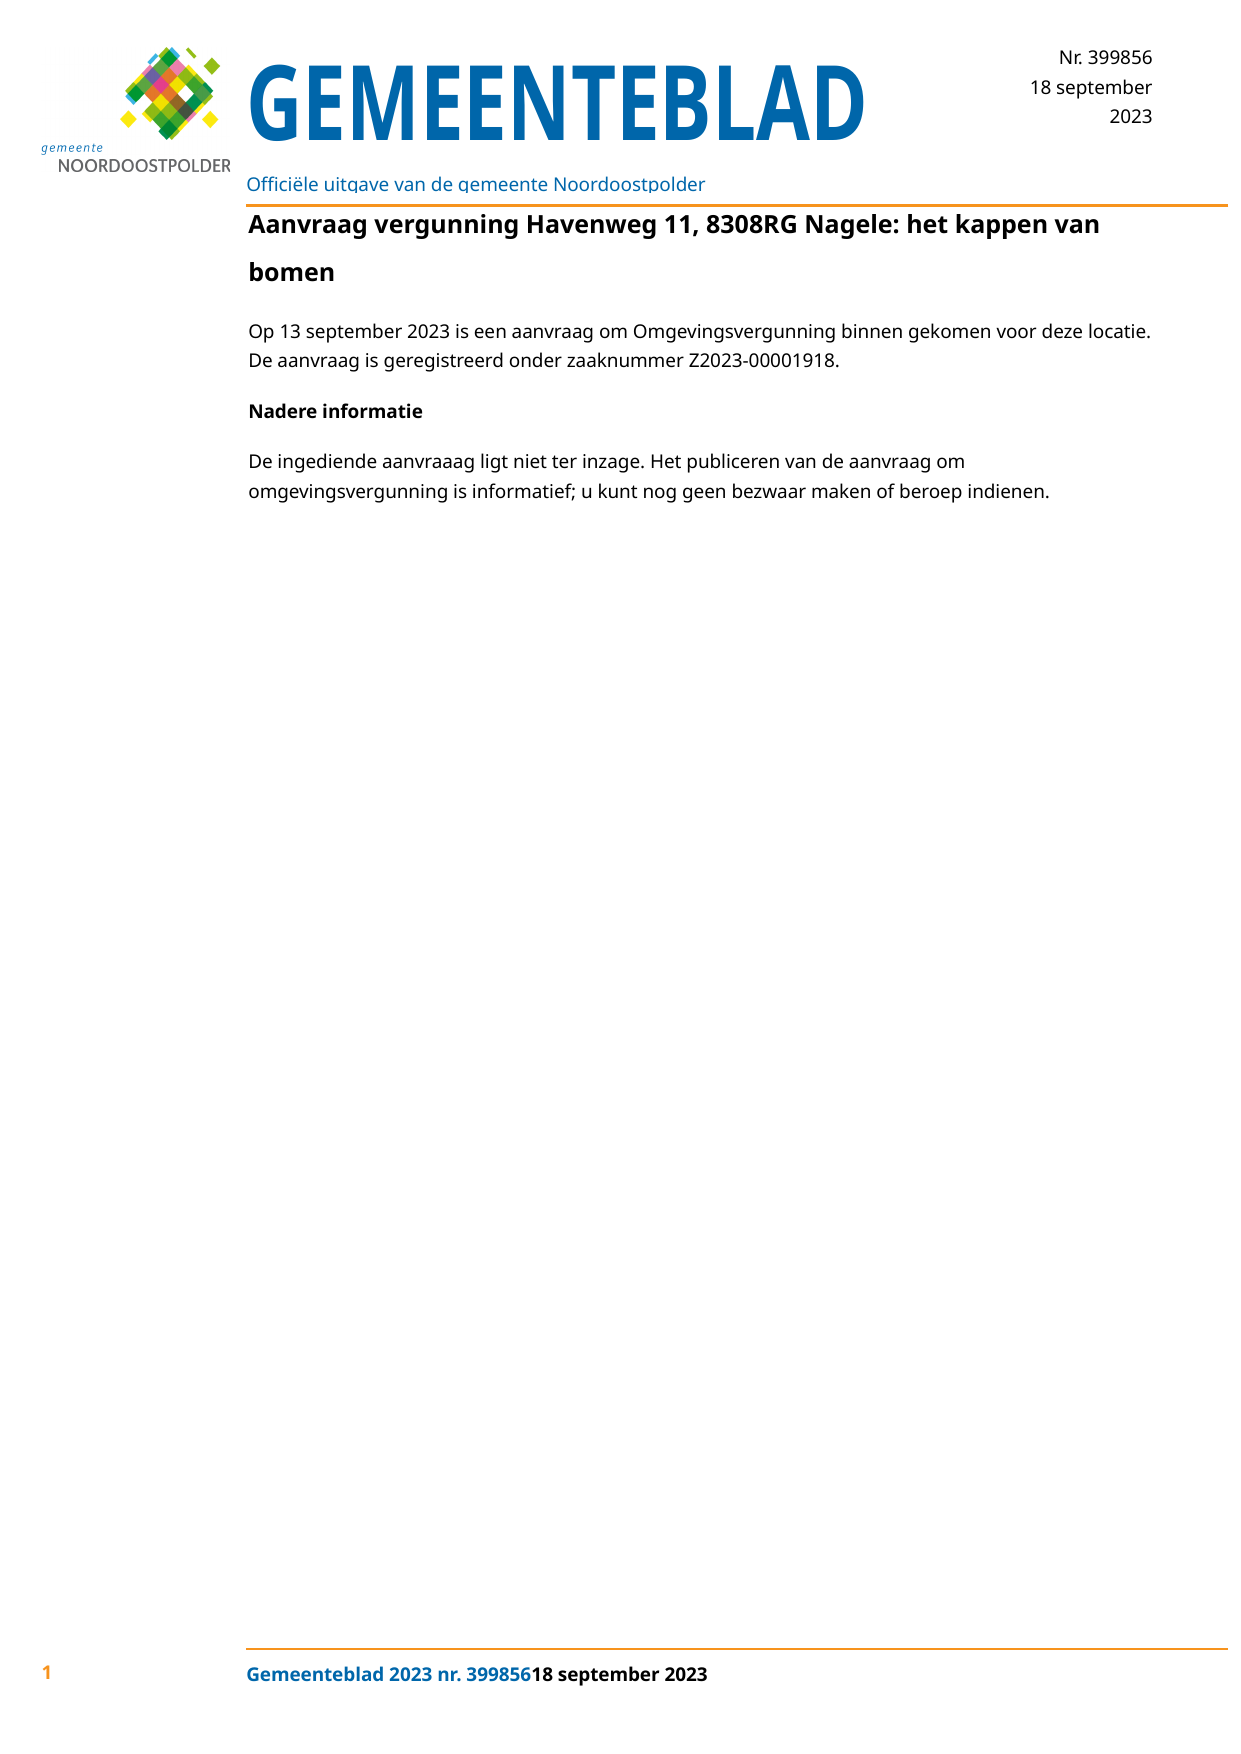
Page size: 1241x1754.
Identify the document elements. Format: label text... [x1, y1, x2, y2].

text De ingediende aanvraaag ligt niet ter inzage. Het publiceren van de aanvraag om omgevingsvergunning is informatief; u kunt nog geen bezwaar maken of beroep indienen. [248, 448, 1152, 504]
picture [41, 47, 231, 172]
text Aanvraag vergunning Havenweg 11, 8308RG Nagele: het kappen van bomen [248, 207, 1152, 288]
text Op 13 september 2023 is een aanvraag om Omgevingsvergunning binnen gekomen voor deze locatie. De aanvraag is geregistreerd onder zaaknummer Z2023-00001918. [248, 318, 1152, 373]
text Nadere informatie [248, 398, 1152, 424]
